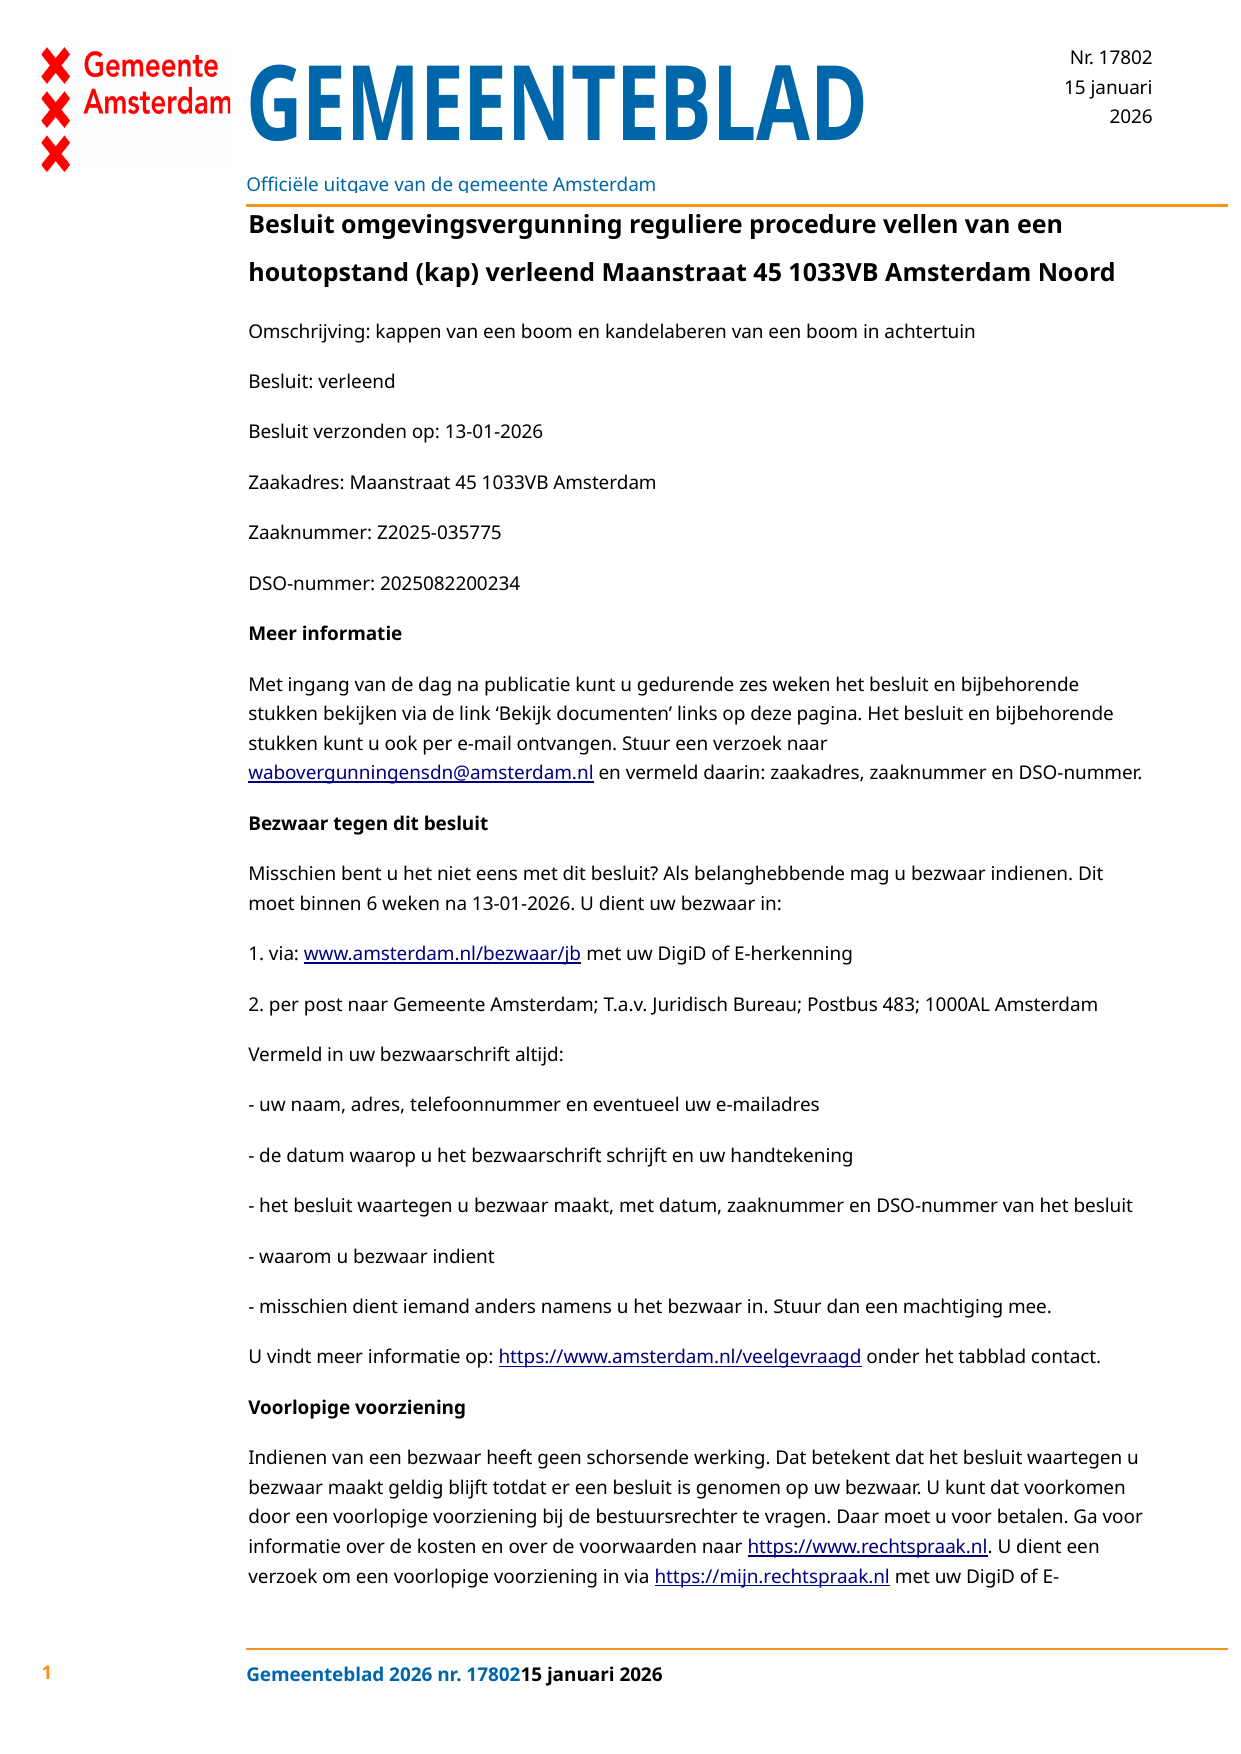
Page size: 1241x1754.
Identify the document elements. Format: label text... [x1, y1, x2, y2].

text - de datum waarop u het bezwaarschrift schrijft en uw handtekening [248, 1142, 1152, 1168]
text Met ingang van de dag na publicatie kunt u gedurende zes weken het besluit en bijbehorende stukken bekijken via de link ‘Bekijk documenten’ links op deze pagina. Het besluit en bijbehorende stukken kunt u ook per e-mail ontvangen. Stuur een verzoek naar wabovergunningensdn@amsterdam.nl en vermeld daarin: zaakadres, zaaknummer en DSO-nummer. [248, 671, 1152, 785]
text 1. via: www.amsterdam.nl/bezwaar/jb met uw DigiD of E-herkenning [248, 940, 1152, 966]
text Bezwaar tegen dit besluit [248, 810, 1152, 836]
text - uw naam, adres, telefoonnummer en eventueel uw e-mailadres [248, 1092, 1152, 1117]
text 2. per post naar Gemeente Amsterdam; T.a.v. Juridisch Bureau; Postbus 483; 1000AL Amsterdam [248, 991, 1152, 1017]
text Indienen van een bezwaar heeft geen schorsende werking. Dat betekent dat het besluit waartegen u bezwaar maakt geldig blijft totdat er een besluit is genomen op uw bezwaar. U kunt dat voorkomen door een voorlopige voorziening bij de bestuursrechter te vragen. Daar moet u voor betalen. Ga voor informatie over de kosten en over de voorwaarden naar https://www.rechtspraak.nl. U dient een verzoek om een voorlopige voorziening in via https://mijn.rechtspraak.nl met uw DigiD of E- [248, 1444, 1152, 1589]
text Besluit: verleend [248, 368, 1152, 394]
text Voorlopige voorziening [248, 1394, 1152, 1420]
text - misschien dient iemand anders namens u het bezwaar in. Stuur dan een machtiging mee. [248, 1293, 1152, 1319]
text - waarom u bezwaar indient [248, 1243, 1152, 1269]
picture [41, 47, 231, 172]
text Misschien bent u het niet eens met dit besluit? Als belanghebbende mag u bezwaar indienen. Dit moet binnen 6 weken na 13-01-2026. U dient uw bezwaar in: [248, 860, 1152, 916]
text Zaaknummer: Z2025-035775 [248, 519, 1152, 545]
text Meer informatie [248, 620, 1152, 646]
text Zaakadres: Maanstraat 45 1033VB Amsterdam [248, 469, 1152, 495]
text DSO-nummer: 2025082200234 [248, 570, 1152, 596]
text Vermeld in uw bezwaarschrift altijd: [248, 1041, 1152, 1067]
text Besluit verzonden op: 13-01-2026 [248, 419, 1152, 444]
text U vindt meer informatie op: https://www.amsterdam.nl/veelgevraagd onder het tabblad contact. [248, 1344, 1152, 1369]
text Omschrijving: kappen van een boom en kandelaberen van een boom in achtertuin [248, 318, 1152, 344]
text Besluit omgevingsvergunning reguliere procedure vellen van een houtopstand (kap) verleend Maanstraat 45 1033VB Amsterdam Noord [248, 207, 1152, 288]
text - het besluit waartegen u bezwaar maakt, met datum, zaaknummer en DSO-nummer van het besluit [248, 1192, 1152, 1218]
